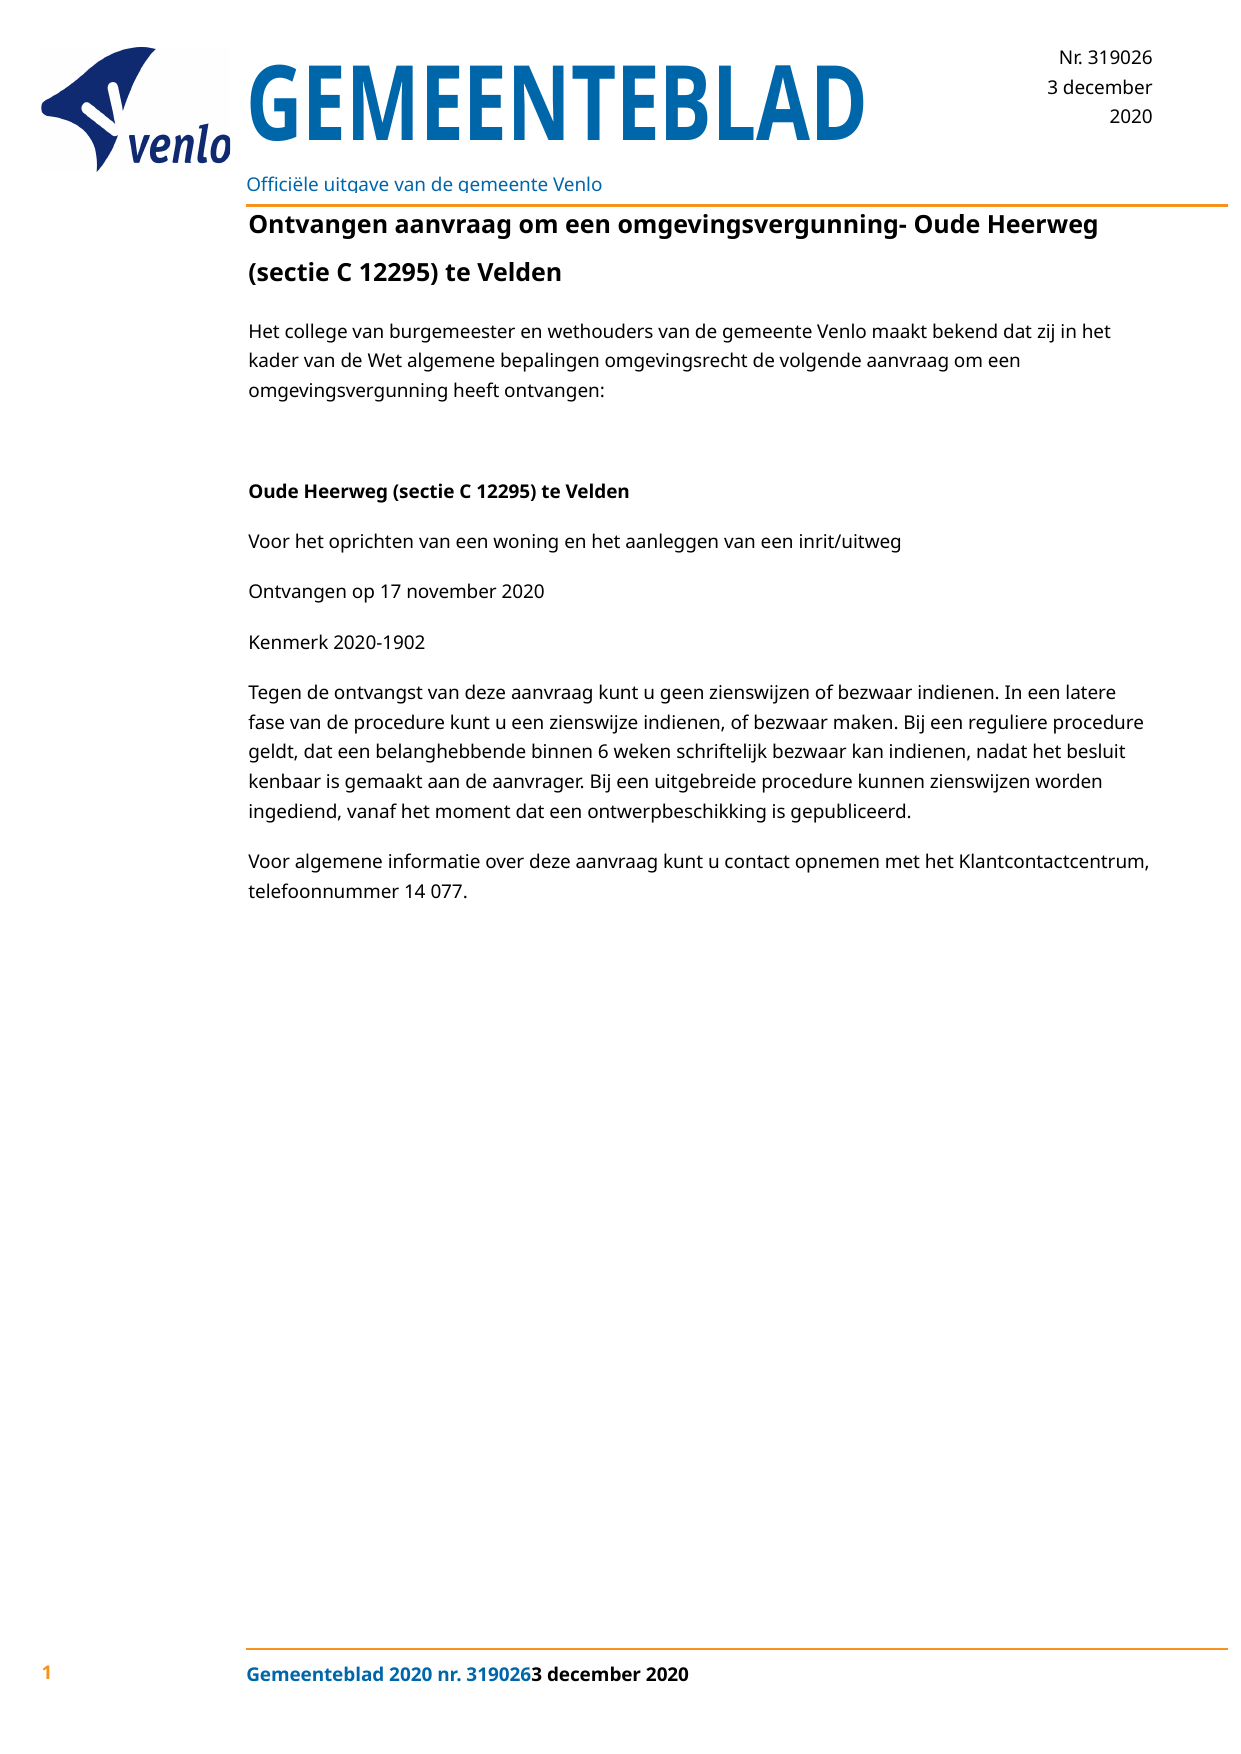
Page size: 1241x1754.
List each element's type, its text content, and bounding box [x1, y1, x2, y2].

picture [41, 47, 231, 172]
text Kenmerk 2020-1902 [248, 629, 1152, 655]
text Oude Heerweg (sectie C 12295) te Velden [248, 478, 1152, 504]
text Het college van burgemeester en wethouders van de gemeente Venlo maakt bekend dat zij in het kader van de Wet algemene bepalingen omgevingsrecht de volgende aanvraag om een omgevingsvergunning heeft ontvangen: [248, 318, 1152, 403]
text Tegen de ontvangst van deze aanvraag kunt u geen zienswijzen of bezwaar indienen. In een latere fase van de procedure kunt u een zienswijze indienen, of bezwaar maken. Bij een reguliere procedure geldt, dat een belanghebbende binnen 6 weken schriftelijk bezwaar kan indienen, nadat het besluit kenbaar is gemaakt aan de aanvrager. Bij een uitgebreide procedure kunnen zienswijzen worden ingediend, vanaf het moment dat een ontwerpbeschikking is gepubliceerd. [248, 679, 1152, 824]
text Ontvangen aanvraag om een omgevingsvergunning- Oude Heerweg (sectie C 12295) te Velden [248, 207, 1152, 288]
text Voor het oprichten van een woning en het aanleggen van een inrit/uitweg [248, 528, 1152, 554]
text Voor algemene informatie over deze aanvraag kunt u contact opnemen met het Klantcontactcentrum, telefoonnummer 14 077. [248, 848, 1152, 904]
text Ontvangen op 17 november 2020 [248, 579, 1152, 604]
